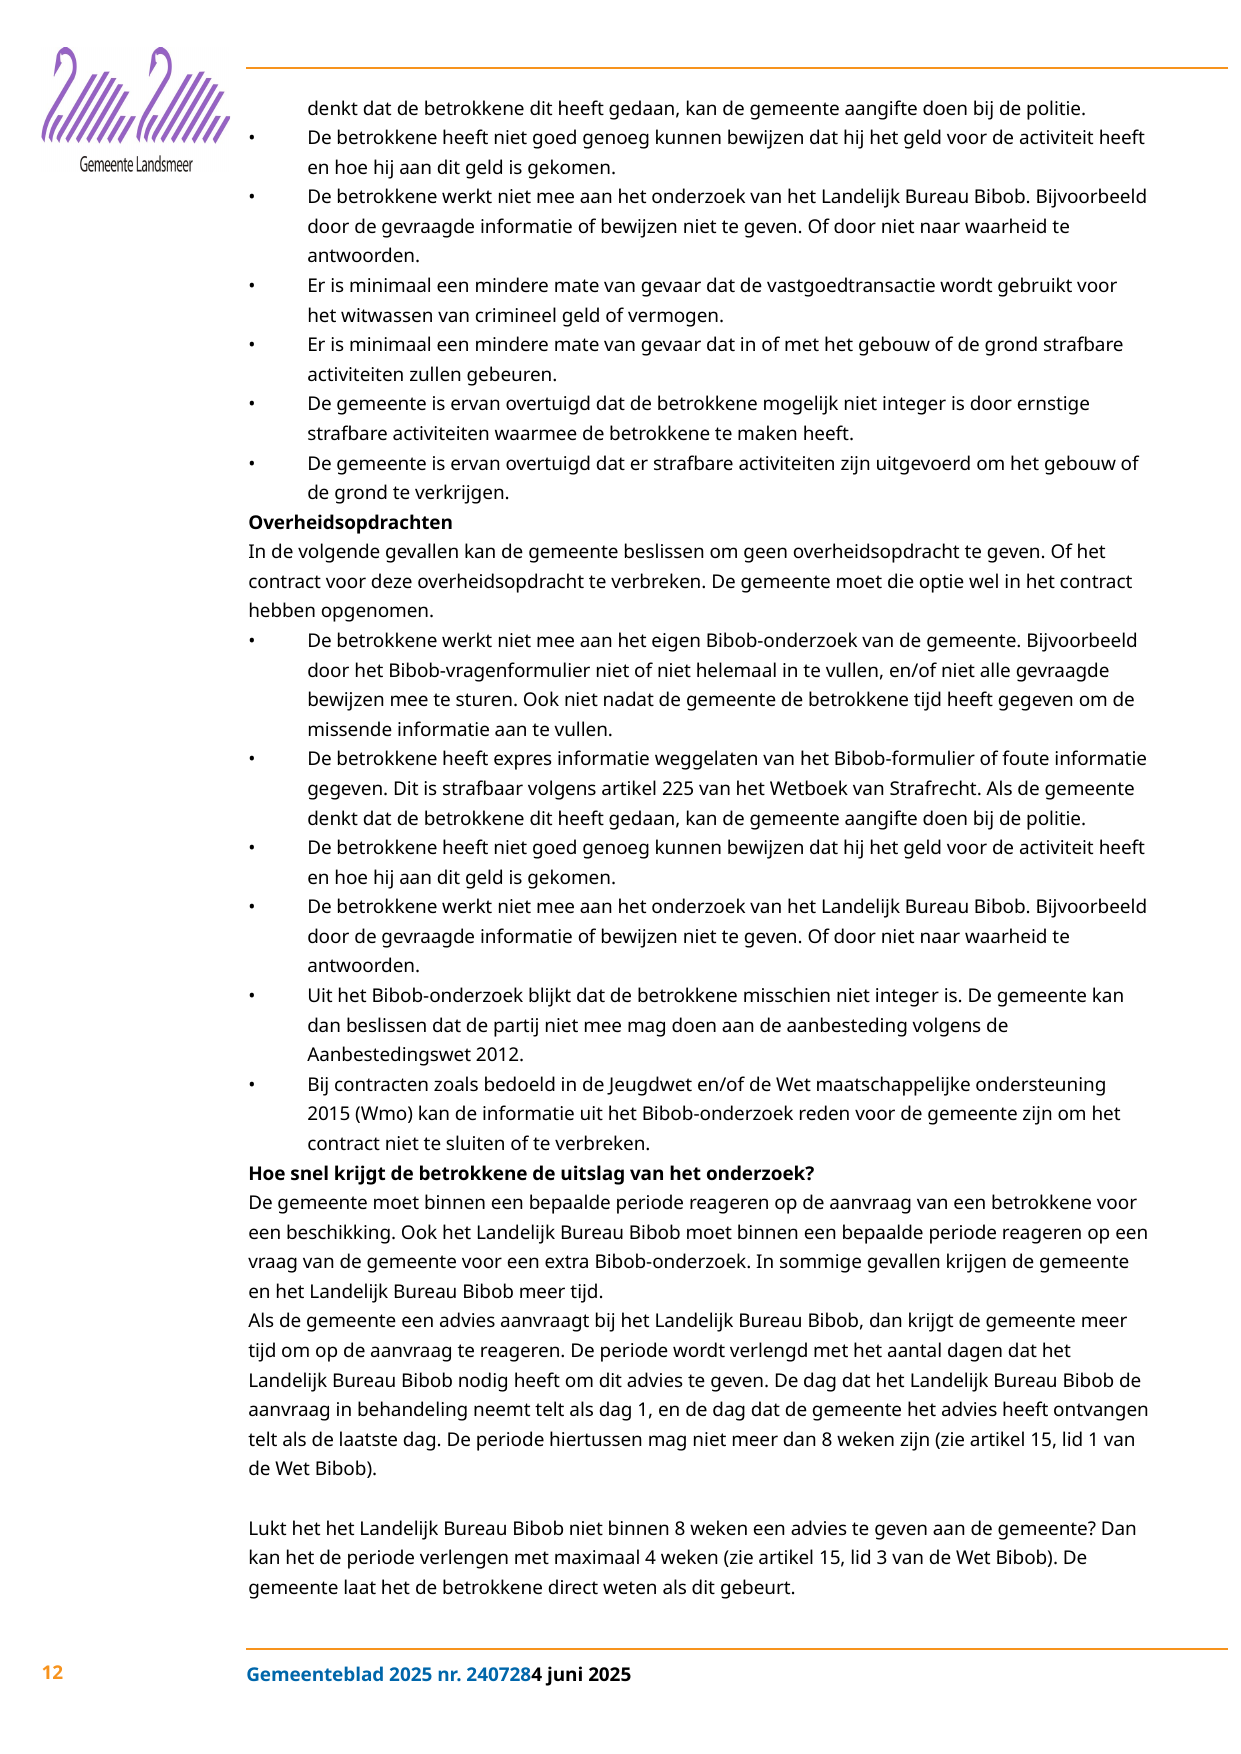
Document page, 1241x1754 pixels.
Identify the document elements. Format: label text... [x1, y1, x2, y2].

text De gemeente moet binnen een bepaalde periode reageren op de aanvraag van een betrokkene voor een beschikking. Ook het Landelijk Bureau Bibob moet binnen een bepaalde periode reageren op een vraag van de gemeente voor een extra Bibob-onderzoek. In sommige gevallen krijgen de gemeente en het Landelijk Bureau Bibob meer tijd. [248, 1189, 1152, 1304]
text Als de gemeente een advies aanvraagt bij het Landelijk Bureau Bibob, dan krijgt de gemeente meer tijd om op de aanvraag te reageren. De periode wordt verlengd met het aantal dagen dat het Landelijk Bureau Bibob nodig heeft om dit advies te geven. De dag dat het Landelijk Bureau Bibob de aanvraag in behandeling neemt telt als dag 1, en de dag dat de gemeente het advies heeft ontvangen telt als de laatste dag. De periode hiertussen mag niet meer dan 8 weken zijn (zie artikel 15, lid 1 van de Wet Bibob). [248, 1308, 1152, 1481]
list Er is minimaal een mindere mate van gevaar dat in of met het gebouw of de grond strafbare activiteiten zullen gebeuren. [248, 331, 1152, 387]
list Uit het Bibob-onderzoek blijkt dat de betrokkene misschien niet integer is. De gemeente kan dan beslissen dat de partij niet mee mag doen aan de aanbesteding volgens de Aanbestedingswet 2012. [248, 982, 1152, 1067]
text Hoe snel krijgt de betrokkene de uitslag van het onderzoek? [248, 1160, 1152, 1186]
list De betrokkene werkt niet mee aan het onderzoek van het Landelijk Bureau Bibob. Bijvoorbeeld door de gevraagde informatie of bewijzen niet te geven. Of door niet naar waarheid te antwoorden. [248, 893, 1152, 978]
list De betrokkene werkt niet mee aan het onderzoek van het Landelijk Bureau Bibob. Bijvoorbeeld door de gevraagde informatie of bewijzen niet te geven. Of door niet naar waarheid te antwoorden. [248, 183, 1152, 268]
list De betrokkene heeft niet goed genoeg kunnen bewijzen dat hij het geld voor de activiteit heeft en hoe hij aan dit geld is gekomen. [248, 834, 1152, 890]
picture [41, 47, 231, 172]
text In de volgende gevallen kan de gemeente beslissen om geen overheidsopdracht te geven. Of het contract voor deze overheidsopdracht te verbreken. De gemeente moet die optie wel in het contract hebben opgenomen. [248, 538, 1152, 623]
list Bij contracten zoals bedoeld in de Jeugdwet en/of de Wet maatschappelijke ondersteuning 2015 (Wmo) kan de informatie uit het Bibob-onderzoek reden voor de gemeente zijn om het contract niet te sluiten of te verbreken. [248, 1071, 1152, 1156]
text Overheidsopdrachten [248, 509, 1152, 535]
list De gemeente is ervan overtuigd dat er strafbare activiteiten zijn uitgevoerd om het gebouw of de grond te verkrijgen. [248, 450, 1152, 505]
list De betrokkene heeft niet goed genoeg kunnen bewijzen dat hij het geld voor de activiteit heeft en hoe hij aan dit geld is gekomen. [248, 124, 1152, 180]
list denkt dat de betrokkene dit heeft gedaan, kan de gemeente aangifte doen bij de politie. [248, 95, 1152, 121]
list De betrokkene werkt niet mee aan het eigen Bibob-onderzoek van de gemeente. Bijvoorbeeld door het Bibob-vragenformulier niet of niet helemaal in te vullen, en/of niet alle gevraagde bewijzen mee te sturen. Ook niet nadat de gemeente de betrokkene tijd heeft gegeven om de missende informatie aan te vullen. [248, 627, 1152, 742]
list De gemeente is ervan overtuigd dat de betrokkene mogelijk niet integer is door ernstige strafbare activiteiten waarmee de betrokkene te maken heeft. [248, 391, 1152, 446]
list Er is minimaal een mindere mate van gevaar dat de vastgoedtransactie wordt gebruikt voor het witwassen van crimineel geld of vermogen. [248, 272, 1152, 328]
text Lukt het het Landelijk Bureau Bibob niet binnen 8 weken een advies te geven aan de gemeente? Dan kan het de periode verlengen met maximaal 4 weken (zie artikel 15, lid 3 van de Wet Bibob). De gemeente laat het de betrokkene direct weten als dit gebeurt. [248, 1515, 1152, 1600]
list De betrokkene heeft expres informatie weggelaten van het Bibob-formulier of foute informatie gegeven. Dit is strafbaar volgens artikel 225 van het Wetboek van Strafrecht. Als de gemeente denkt dat de betrokkene dit heeft gedaan, kan de gemeente aangifte doen bij de politie. [248, 746, 1152, 831]
